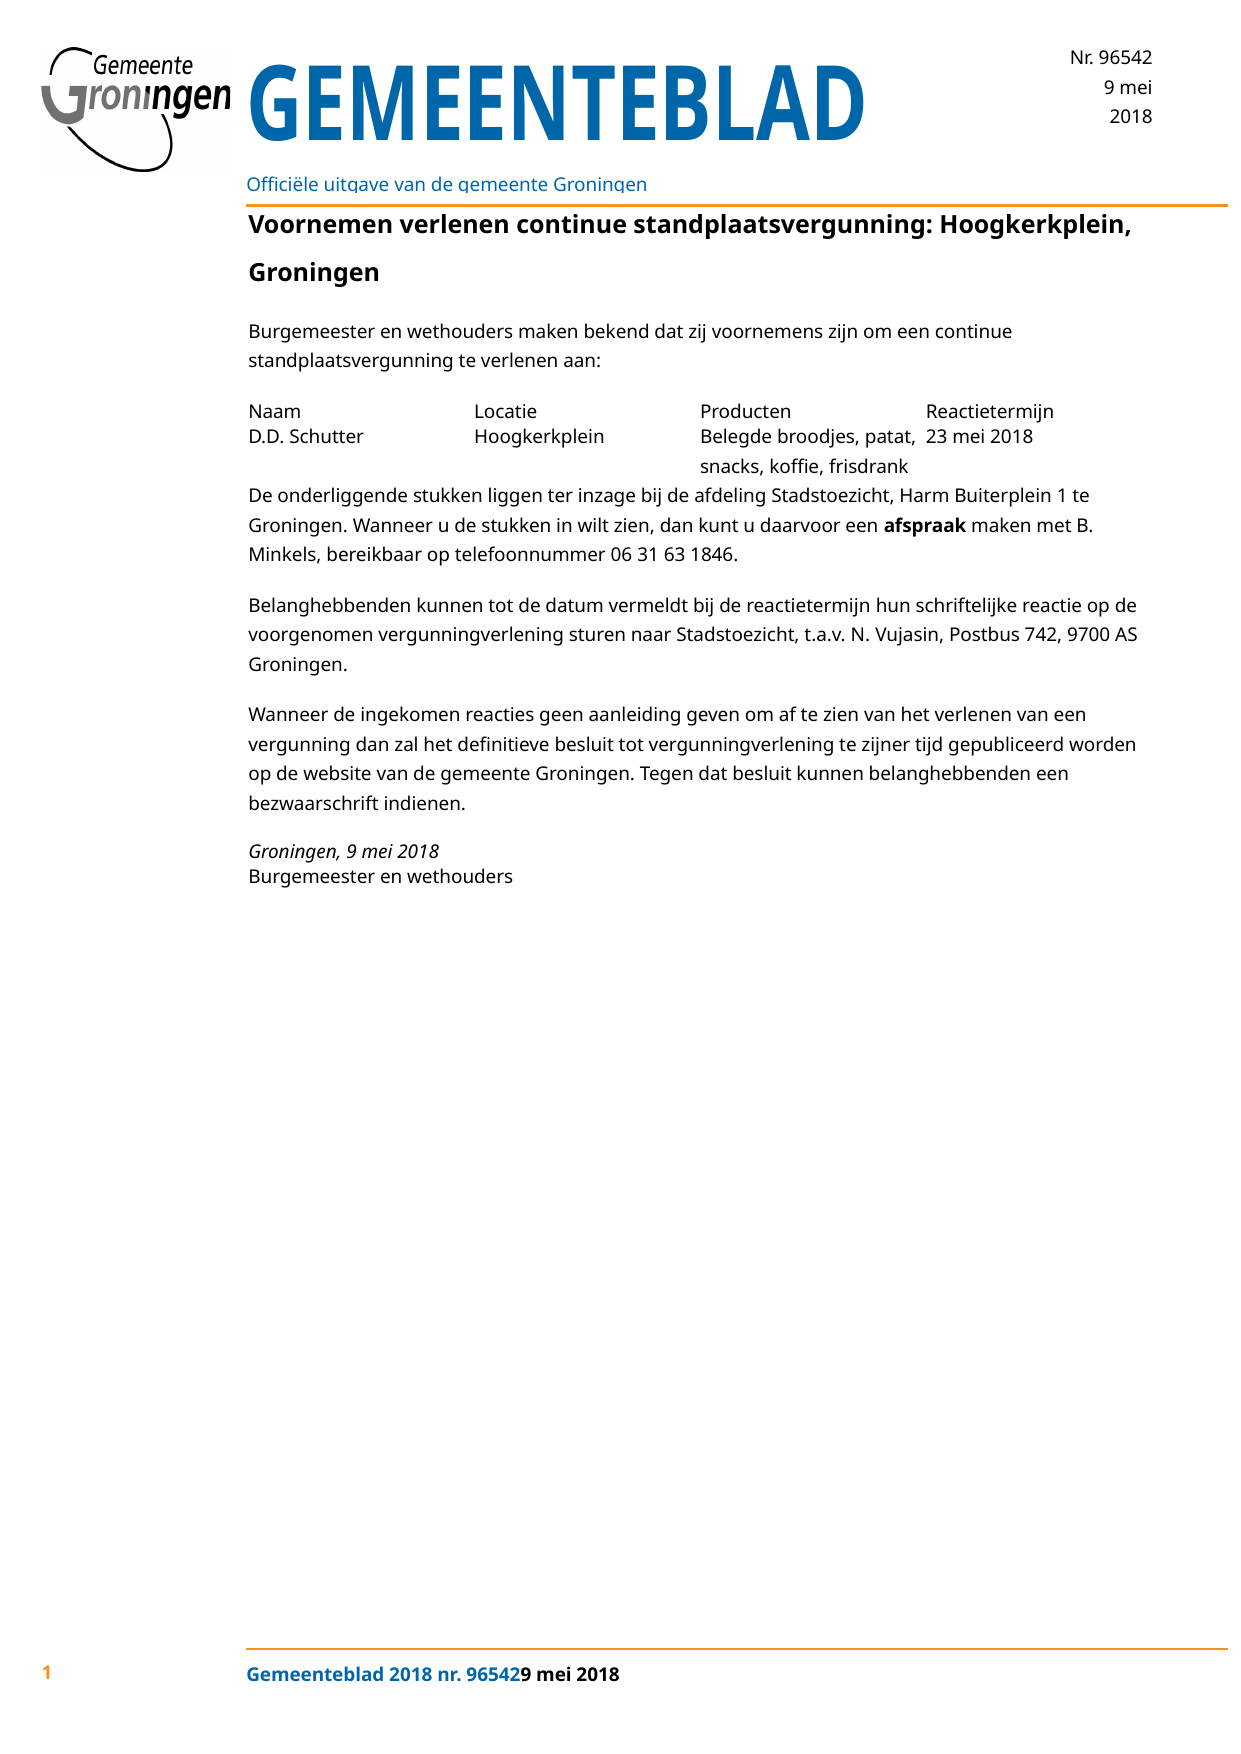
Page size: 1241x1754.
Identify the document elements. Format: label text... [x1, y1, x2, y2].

text Wanneer de ingekomen reacties geen aanleiding geven om af te zien van het verlenen van een vergunning dan zal het definitieve besluit tot vergunningverlening te zijner tijd gepubliceerd worden op de website van de gemeente Groningen. Tegen dat besluit kunnen belanghebbenden een bezwaarschrift indienen. [248, 701, 1152, 816]
text Burgemeester en wethouders maken bekend dat zij voornemens zijn om een continue standplaatsvergunning te verlenen aan: [248, 318, 1152, 373]
table_header Naam [248, 398, 474, 424]
text Voornemen verlenen continue standplaatsvergunning: Hoogkerkplein, Groningen [248, 207, 1152, 288]
table_cell D.D. Schutter [248, 424, 474, 479]
table_header Producten [700, 398, 926, 424]
text Groningen, 9 mei 2018 [248, 838, 1152, 864]
table_cell Hoogkerkplein [474, 424, 700, 479]
picture [41, 47, 231, 172]
table_cell 23 mei 2018 [926, 424, 1152, 479]
text Burgemeester en wethouders [248, 864, 1152, 889]
text De onderliggende stukken liggen ter inzage bij de afdeling Stadstoezicht, Harm Buiterplein 1 te Groningen. Wanneer u de stukken in wilt zien, dan kunt u daarvoor een afspraak maken met B. Minkels, bereikbaar op telefoonnummer 06 31 63 1846. [248, 482, 1152, 567]
table_cell Belegde broodjes, patat, snacks, koffie, frisdrank [700, 424, 926, 479]
table_header Locatie [474, 398, 700, 424]
table_header Reactietermijn [926, 398, 1152, 424]
text Belanghebbenden kunnen tot de datum vermeldt bij de reactietermijn hun schriftelijke reactie op de voorgenomen vergunningverlening sturen naar Stadstoezicht, t.a.v. N. Vujasin, Postbus 742, 9700 AS Groningen. [248, 592, 1152, 677]
